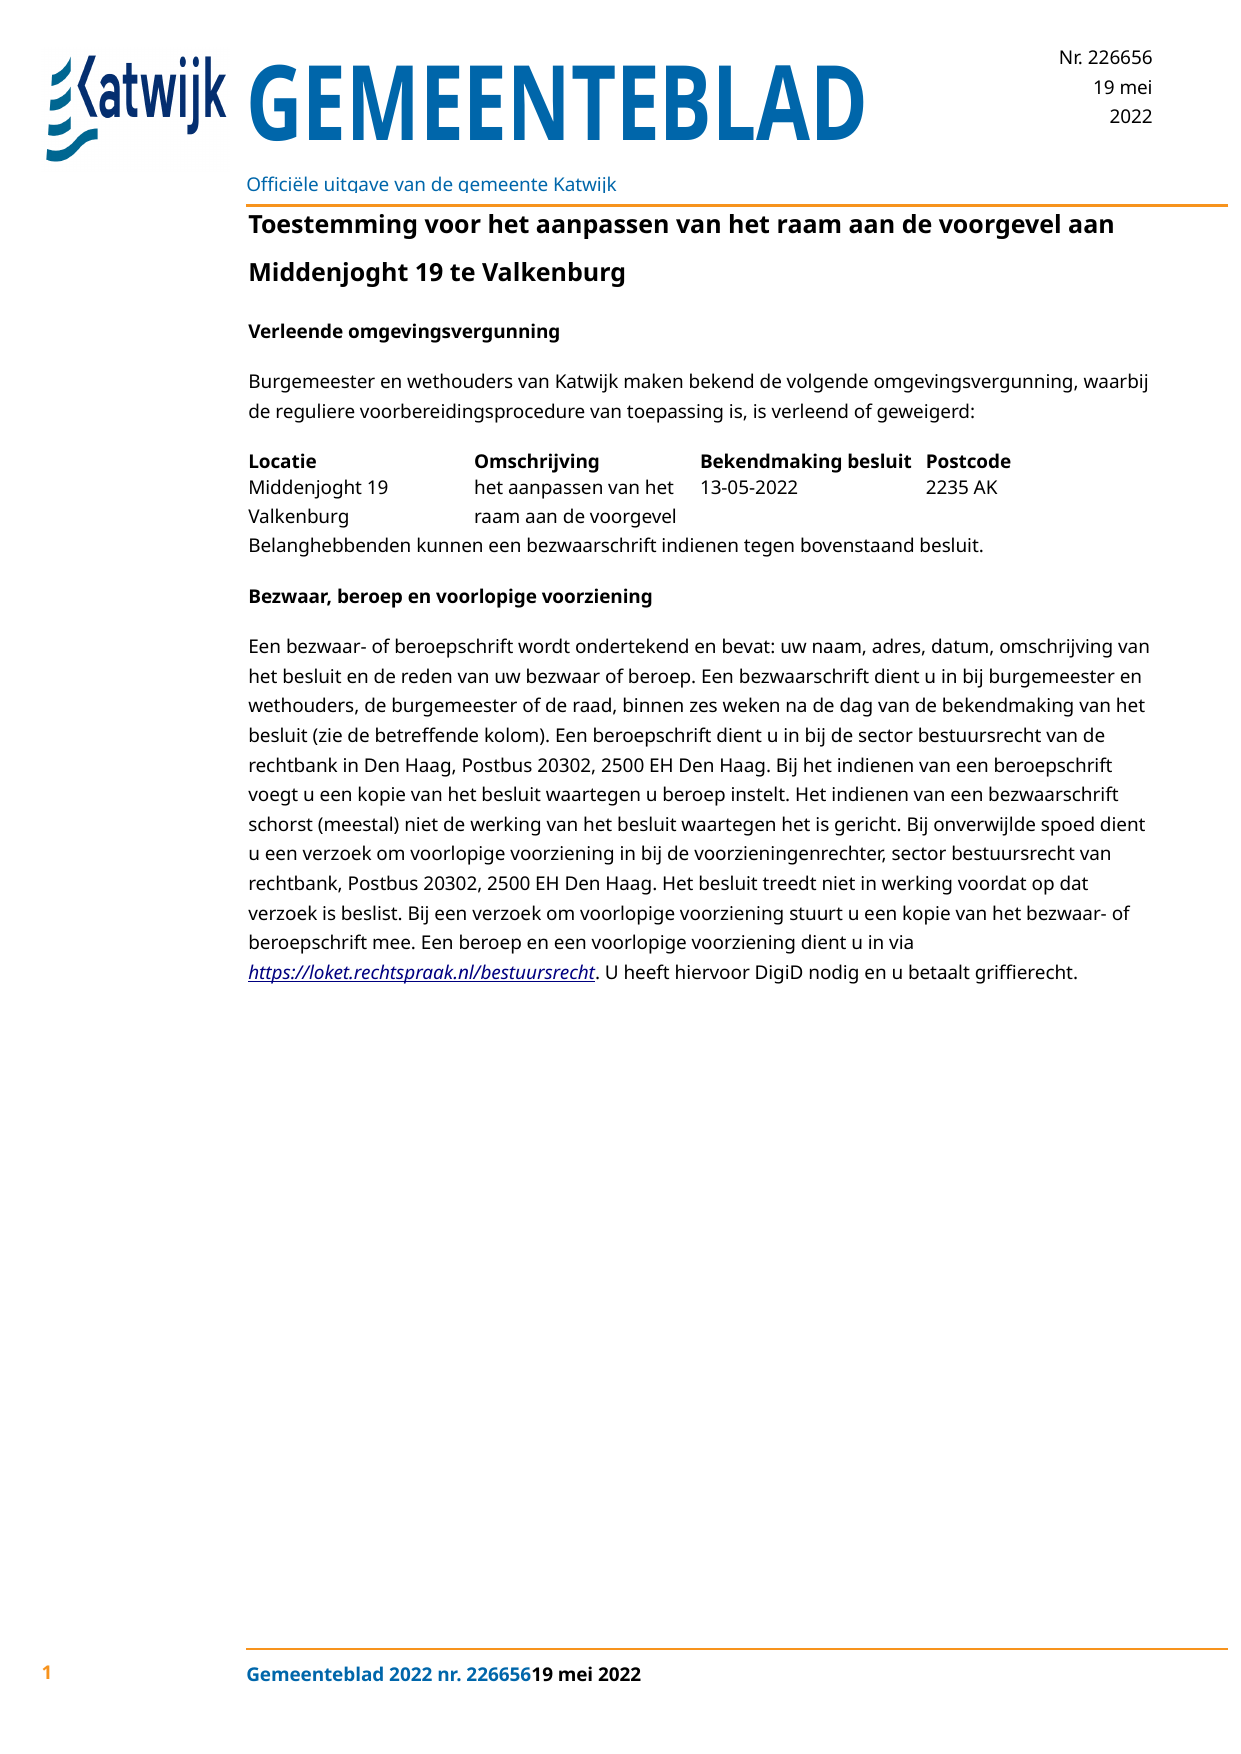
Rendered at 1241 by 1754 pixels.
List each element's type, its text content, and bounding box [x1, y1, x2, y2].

table_header Bekendmaking besluit [700, 449, 926, 474]
table_cell het aanpassen van het raam aan de voorgevel [474, 474, 700, 529]
text Belanghebbenden kunnen een bezwaarschrift indienen tegen bovenstaand besluit. [248, 533, 1152, 558]
table_header Postcode [926, 449, 1152, 474]
table_cell Middenjoght 19 Valkenburg [248, 474, 474, 529]
table_header Locatie [248, 449, 474, 474]
text Verleende omgevingsvergunning [248, 318, 1152, 344]
text Toestemming voor het aanpassen van het raam aan de voorgevel aan Middenjoght 19 te Valkenburg [248, 207, 1152, 288]
table_cell 2235 AK [926, 474, 1152, 529]
text Burgemeester en wethouders van Katwijk maken bekend de volgende omgevingsvergunning, waarbij de reguliere voorbereidingsprocedure van toepassing is, is verleend of geweigerd: [248, 368, 1152, 424]
table_header Omschrijving [474, 449, 700, 474]
table_cell 13-05-2022 [700, 474, 926, 529]
text Een bezwaar- of beroepschrift wordt ondertekend en bevat: uw naam, adres, datum, omschrijving van het besluit en de reden van uw bezwaar of beroep. Een bezwaarschrift dient u in bij burgemeester en wethouders, de burgemeester of de raad, binnen zes weken na de dag van de bekendmaking van het besluit (zie de betreffende kolom). Een beroepschrift dient u in bij de sector bestuursrecht van de rechtbank in Den Haag, Postbus 20302, 2500 EH Den Haag. Bij het indienen van een beroepschrift voegt u een kopie van het besluit waartegen u beroep instelt. Het indienen van een bezwaarschrift schorst (meestal) niet de werking van het besluit waartegen het is gericht. Bij onverwijlde spoed dient u een verzoek om voorlopige voorziening in bij de voorzieningenrechter, sector bestuursrecht van rechtbank, Postbus 20302, 2500 EH Den Haag. Het besluit treedt niet in werking voordat op dat verzoek is beslist. Bij een verzoek om voorlopige voorziening stuurt u een kopie van het bezwaar- of beroepschrift mee. Een beroep en een voorlopige voorziening dient u in via https://loket.rechtspraak.nl/bestuursrecht. U heeft hiervoor DigiD nodig en u betaalt griffierecht. [248, 633, 1152, 985]
picture [41, 47, 231, 172]
text Bezwaar, beroep en voorlopige voorziening [248, 583, 1152, 609]
